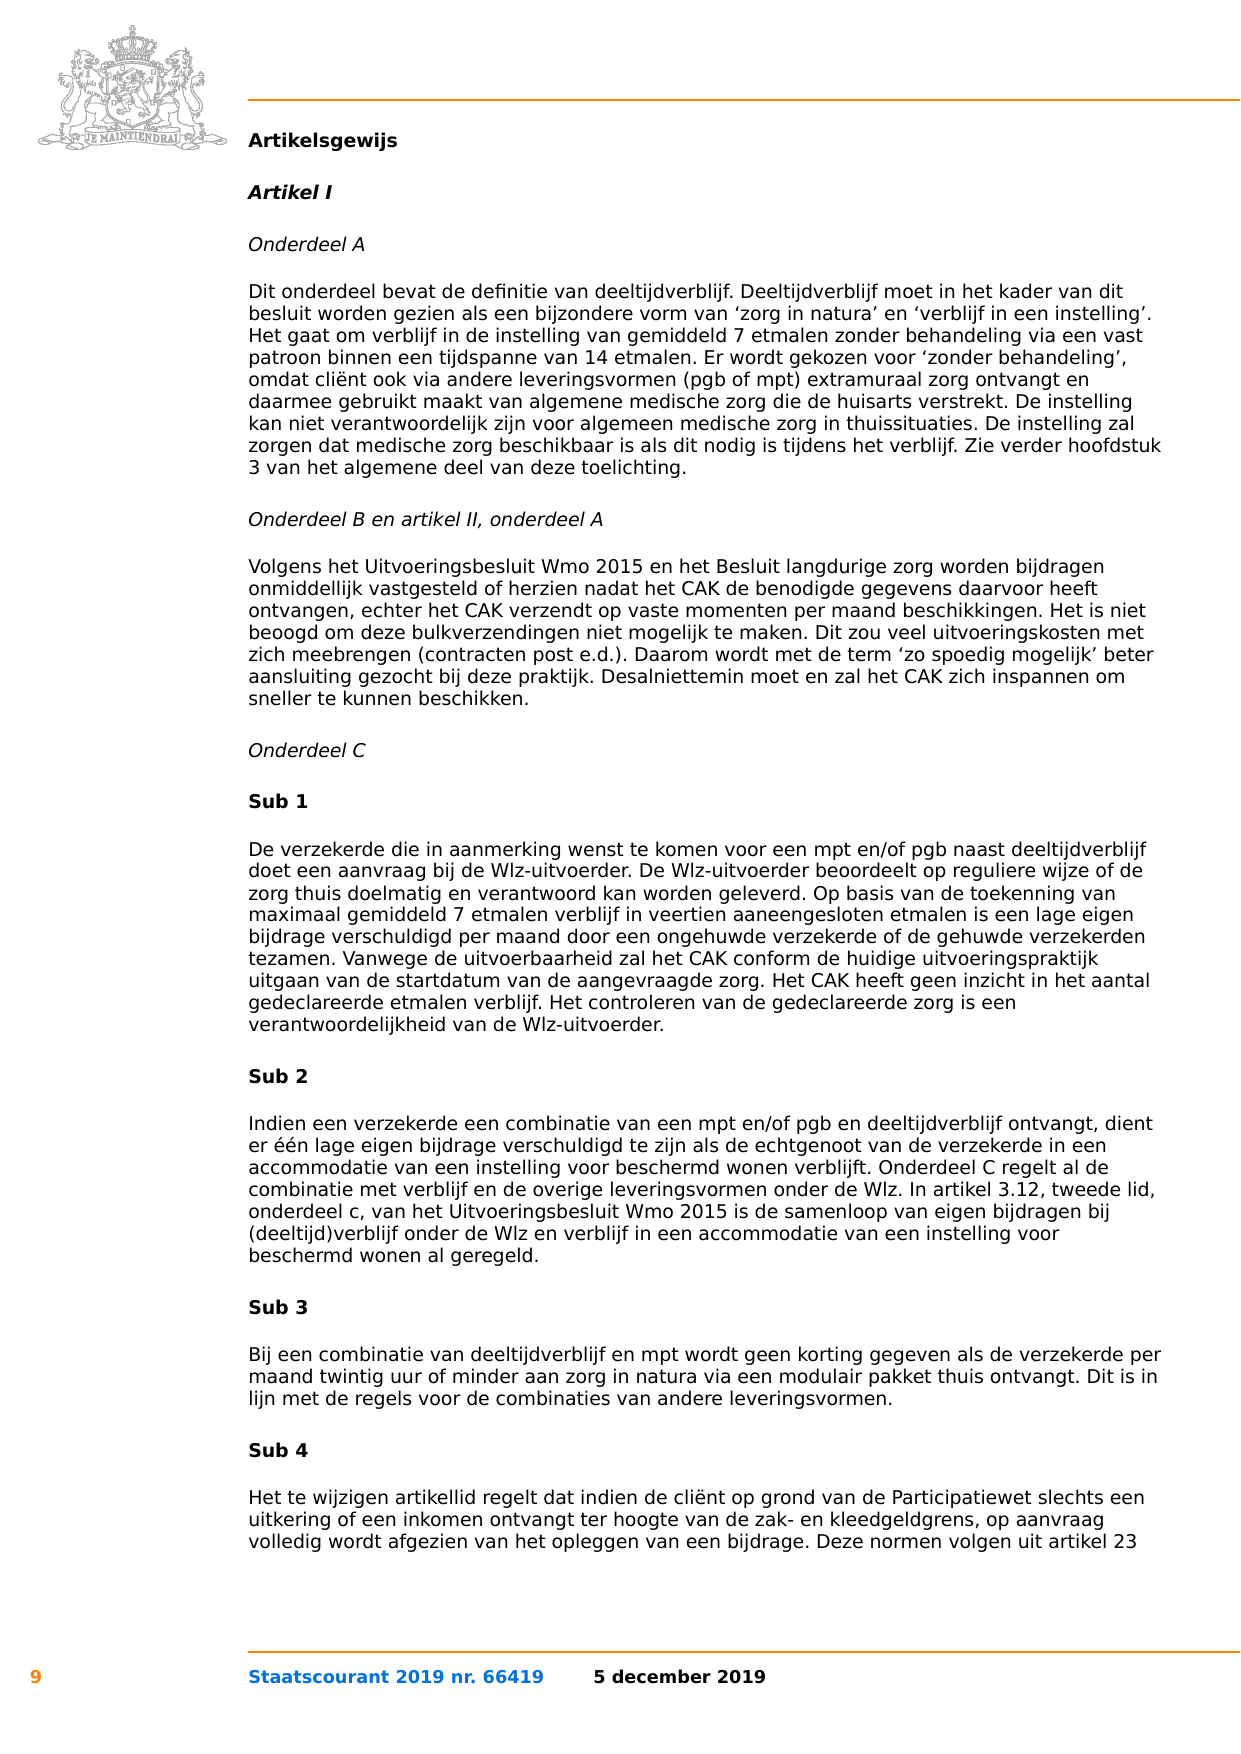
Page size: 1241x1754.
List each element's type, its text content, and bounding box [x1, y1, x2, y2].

text Bij een combinatie van deeltijdverblijf en mpt wordt geen korting gegeven als de verzekerde per maand twintig uur of minder aan zorg in natura via een modulair pakket thuis ontvangt. Dit is in lijn met de regels voor de combinaties van andere leveringsvormen. [248, 1344, 1163, 1410]
text Volgens het Uitvoeringsbesluit Wmo 2015 en het Besluit langdurige zorg worden bijdragen onmiddellijk vastgesteld of herzien nadat het CAK de benodigde gegevens daarvoor heeft ontvangen, echter het CAK verzendt op vaste momenten per maand beschikkingen. Het is niet beoogd om deze bulkverzendingen niet mogelijk te maken. Dit zou veel uitvoeringskosten met zich meebrengen (contracten post e.d.). Daarom wordt met de term ‘zo spoedig mogelijk’ beter aansluiting gezocht bij deze praktijk. Desalniettemin moet en zal het CAK zich inspannen om sneller te kunnen beschikken. [248, 556, 1163, 709]
text Dit onderdeel bevat de definitie van deeltijdverblijf. Deeltijdverblijf moet in het kader van dit besluit worden gezien als een bijzondere vorm van ‘zorg in natura’ en ‘verblijf in een instelling’. Het gaat om verblijf in de instelling van gemiddeld 7 etmalen zonder behandeling via een vast patroon binnen een tijdspanne van 14 etmalen. Er wordt gekozen voor ‘zonder behandeling’, omdat cliënt ook via andere leveringsvormen (pgb of mpt) extramuraal zorg ontvangt en daarmee gebruikt maakt van algemene medische zorg die de huisarts verstrekt. De instelling kan niet verantwoordelijk zijn voor algemeen medische zorg in thuissituaties. De instelling zal zorgen dat medische zorg beschikbaar is als dit nodig is tijdens het verblijf. Zie verder hoofdstuk 3 van het algemene deel van deze toelichting. [248, 281, 1163, 479]
text Het te wijzigen artikellid regelt dat indien de cliënt op grond van de Participatiewet slechts een uitkering of een inkomen ontvangt ter hoogte van de zak- en kleedgeldgrens, op aanvraag volledig wordt afgezien van het opleggen van een bijdrage. Deze normen volgen uit artikel 23 [248, 1487, 1163, 1553]
subtitle Onderdeel B en artikel II, onderdeel A [248, 509, 1163, 531]
subtitle Artikel I [248, 182, 1163, 204]
subtitle Artikelsgewijs [248, 130, 1163, 152]
text Indien een verzekerde een combinatie van een mpt en/of pgb en deeltijdverblijf ontvangt, dient er één lage eigen bijdrage verschuldigd te zijn als de echtgenoot van de verzekerde in een accommodatie van een instelling voor beschermd wonen verblijft. Onderdeel C regelt al de combinatie met verblijf en de overige leveringsvormen onder de Wlz. In artikel 3.12, tweede lid, onderdeel c, van het Uitvoeringsbesluit Wmo 2015 is de samenloop van eigen bijdragen bij (deeltijd)verblijf onder de Wlz en verblijf in een accommodatie van een instelling voor beschermd wonen al geregeld. [248, 1113, 1163, 1267]
subtitle Sub 2 [248, 1066, 1163, 1088]
subtitle Sub 3 [248, 1297, 1163, 1319]
picture [38, 25, 227, 150]
text De verzekerde die in aanmerking wenst te komen voor een mpt en/of pgb naast deeltijdverblijf doet een aanvraag bij de Wlz-uitvoerder. De Wlz-uitvoerder beoordeelt op reguliere wijze of de zorg thuis doelmatig en verantwoord kan worden geleverd. Op basis van de toekenning van maximaal gemiddeld 7 etmalen verblijf in veertien aaneengesloten etmalen is een lage eigen bijdrage verschuldigd per maand door een ongehuwde verzekerde of de gehuwde verzekerden tezamen. Vanwege de uitvoerbaarheid zal het CAK conform de huidige uitvoeringspraktijk uitgaan van de startdatum van de aangevraagde zorg. Het CAK heeft geen inzicht in het aantal gedeclareerde etmalen verblijf. Het controleren van de gedeclareerde zorg is een verantwoordelijkheid van de Wlz-uitvoerder. [248, 838, 1163, 1036]
subtitle Onderdeel C [248, 739, 1163, 761]
subtitle Onderdeel A [248, 234, 1163, 256]
subtitle Sub 4 [248, 1440, 1163, 1462]
subtitle Sub 1 [248, 791, 1163, 813]
